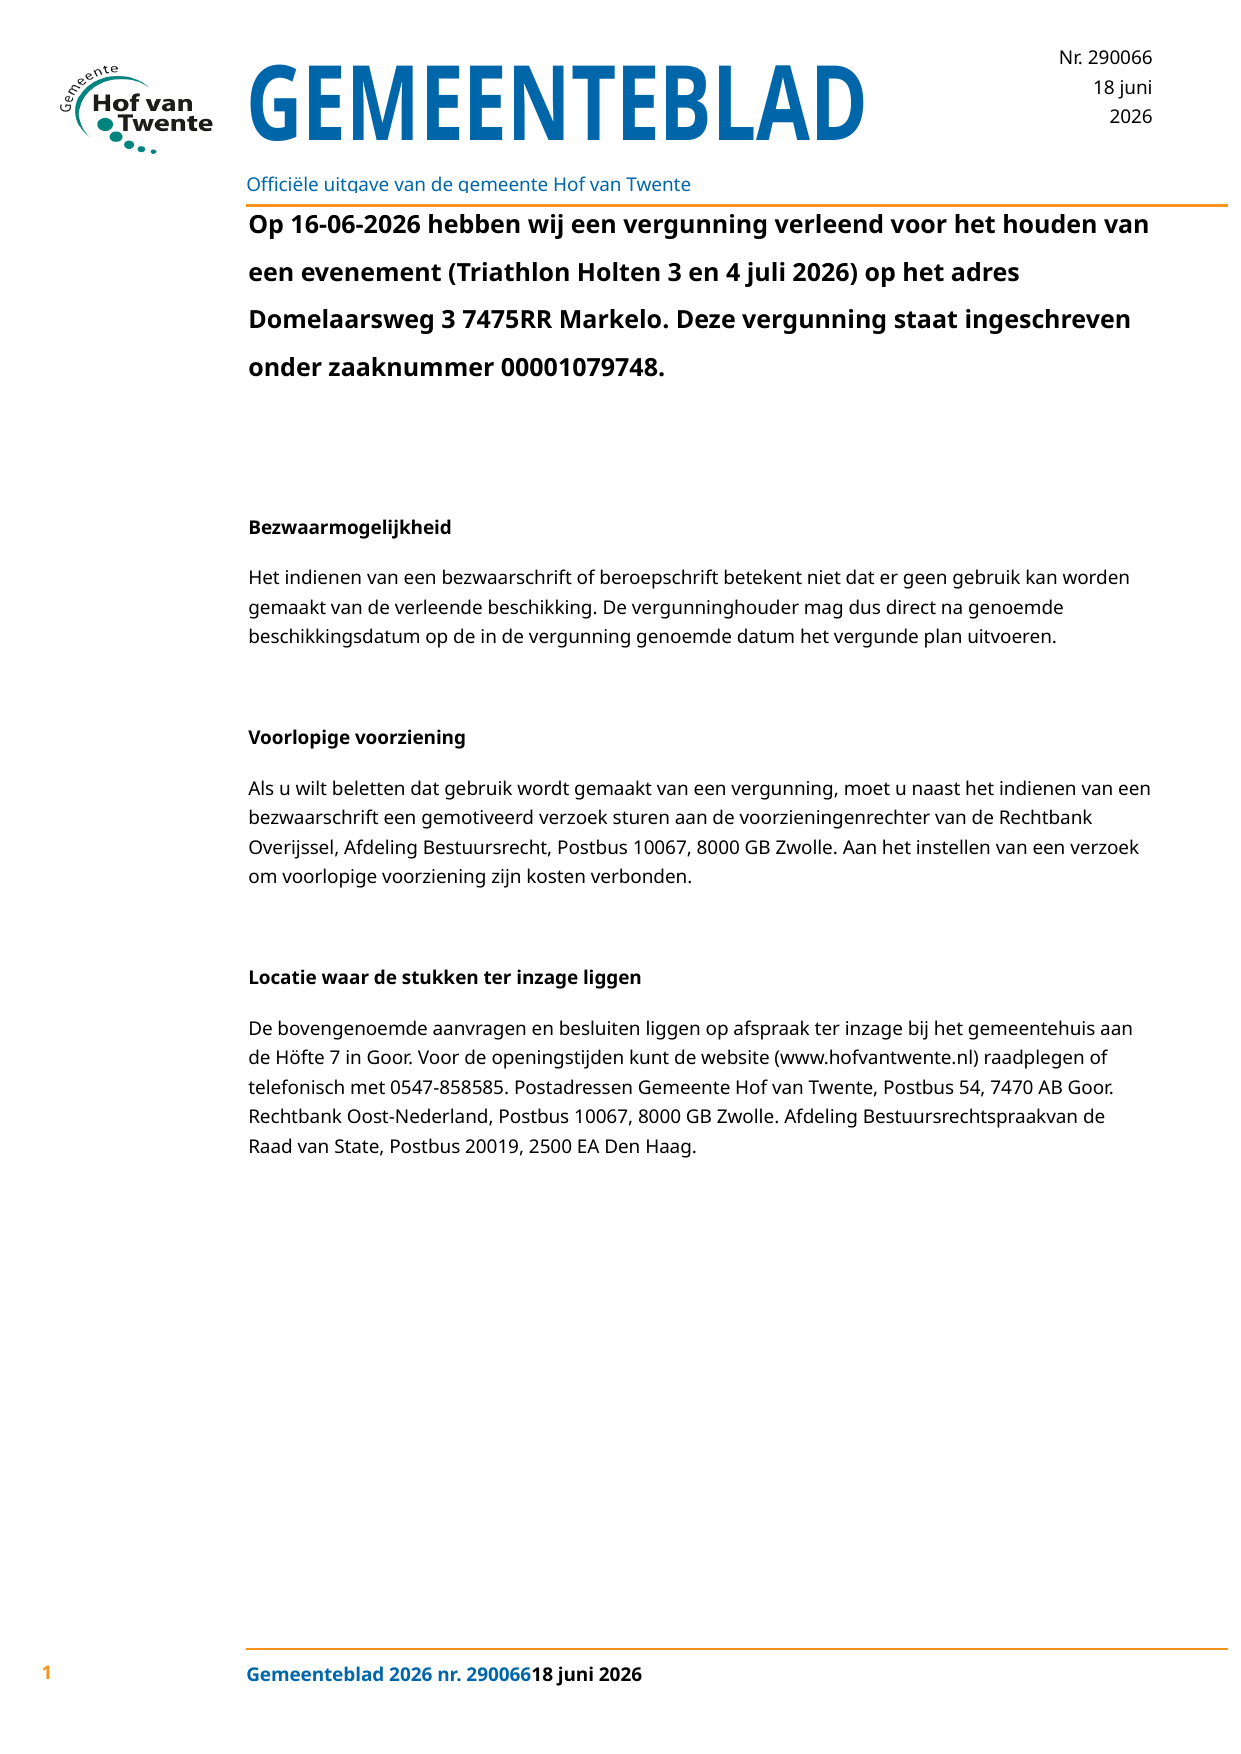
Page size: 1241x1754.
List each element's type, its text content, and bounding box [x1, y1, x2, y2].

text Het indienen van een bezwaarschrift of beroepschrift betekent niet dat er geen gebruik kan worden gemaakt van de verleende beschikking. De vergunninghouder mag dus direct na genoemde beschikkingsdatum op de in de vergunning genoemde datum het vergunde plan uitvoeren. [248, 564, 1152, 649]
text Voorlopige voorziening [248, 724, 1152, 750]
text Als u wilt beletten dat gebruik wordt gemaakt van een vergunning, moet u naast het indienen van een bezwaarschrift een gemotiveerd verzoek sturen aan de voorzieningenrechter van de Rechtbank Overijssel, Afdeling Bestuursrecht, Postbus 10067, 8000 GB Zwolle. Aan het instellen van een verzoek om voorlopige voorziening zijn kosten verbonden. [248, 775, 1152, 889]
text Op 16-06-2026 hebben wij een vergunning verleend voor het houden van een evenement (Triathlon Holten 3 en 4 juli 2026) op het adres Domelaarsweg 3 7475RR Markelo. Deze vergunning staat ingeschreven onder zaaknummer 00001079748. [248, 207, 1152, 384]
text De bovengenoemde aanvragen en besluiten liggen op afspraak ter inzage bij het gemeentehuis aan de Höfte 7 in Goor. Voor de openingstijden kunt de website (www.hofvantwente.nl) raadplegen of telefonisch met 0547-858585. Postadressen Gemeente Hof van Twente, Postbus 54, 7470 AB Goor. Rechtbank Oost-Nederland, Postbus 10067, 8000 GB Zwolle. Afdeling Bestuursrechtspraakvan de Raad van State, Postbus 20019, 2500 EA Den Haag. [248, 1015, 1152, 1159]
picture [41, 47, 231, 172]
text Locatie waar de stukken ter inzage liggen [248, 964, 1152, 990]
text Bezwaarmogelijkheid [248, 514, 1152, 540]
